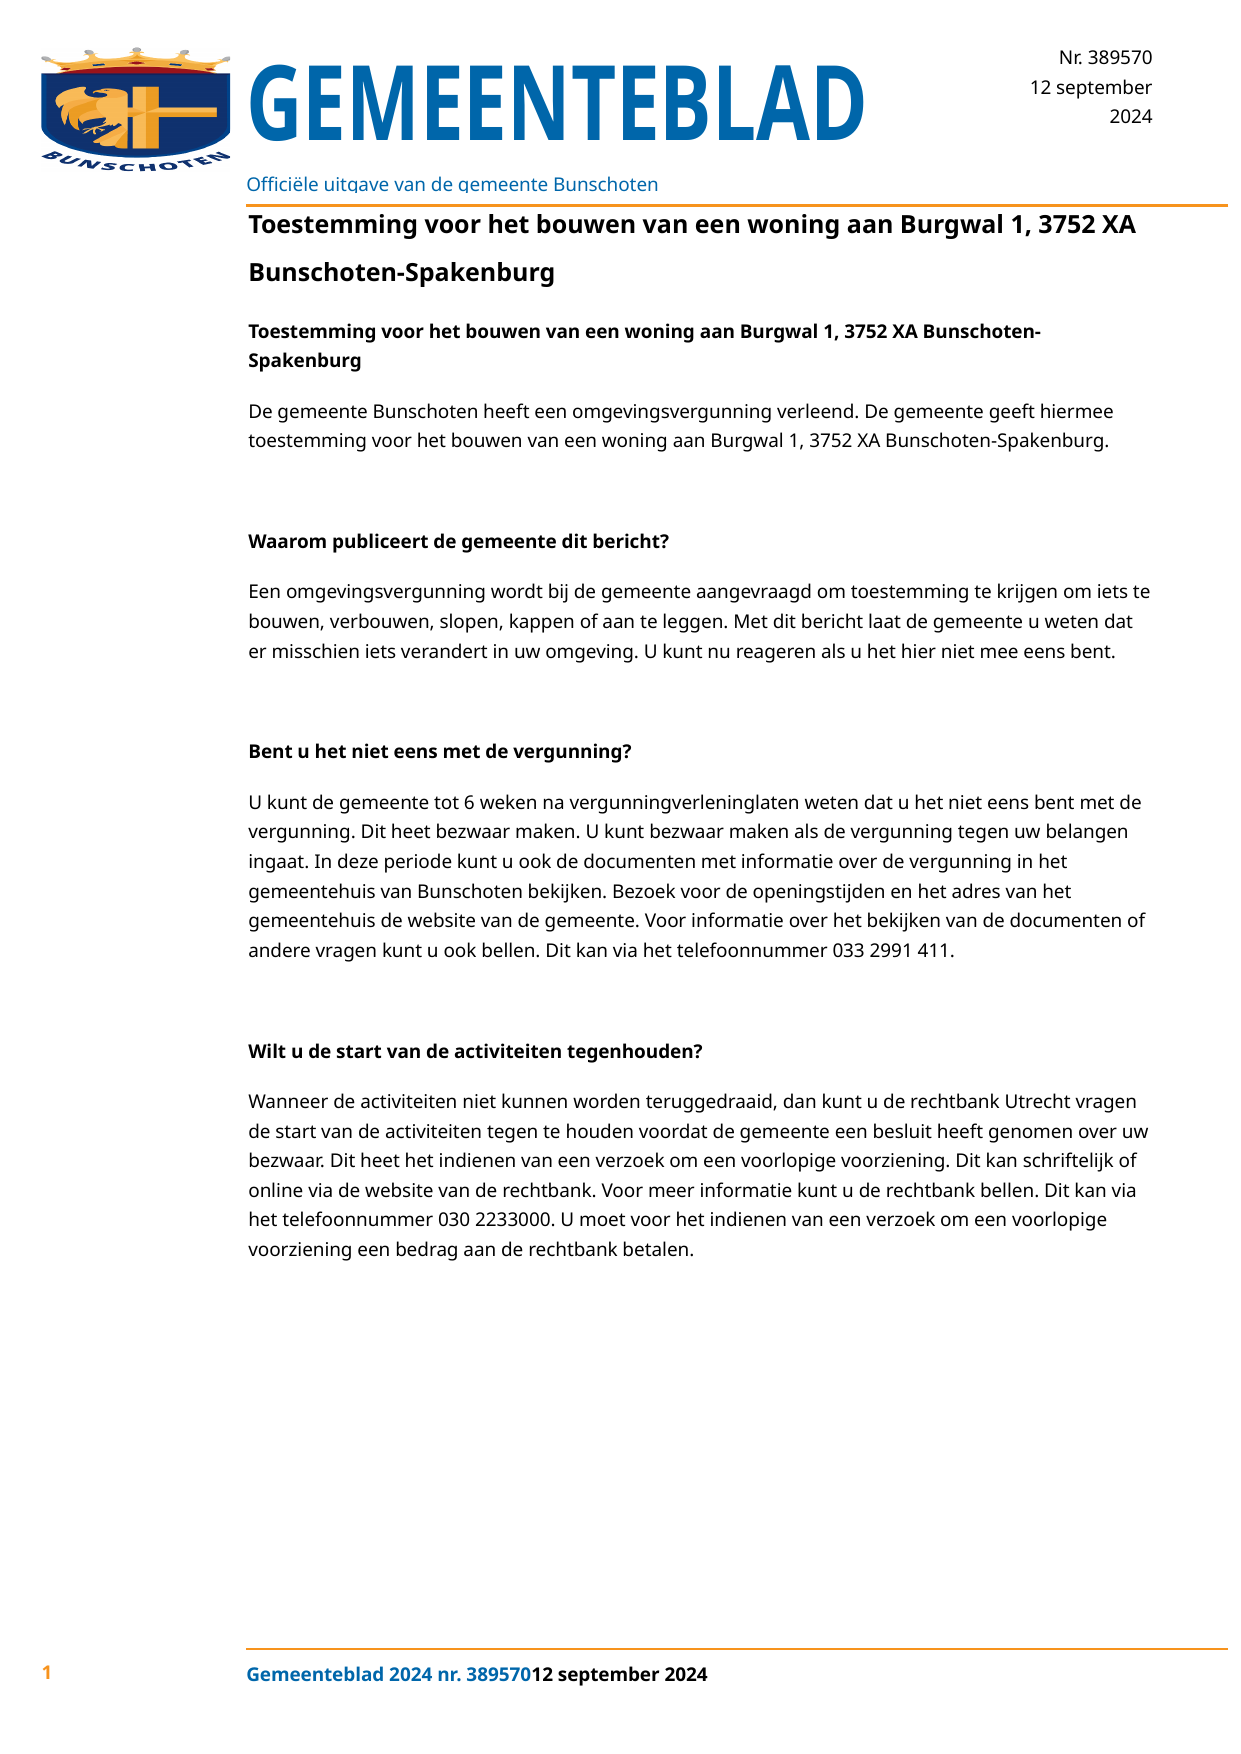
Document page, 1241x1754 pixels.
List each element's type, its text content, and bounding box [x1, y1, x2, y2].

text Waarom publiceert de gemeente dit bericht? [248, 528, 1152, 554]
text Toestemming voor het bouwen van een woning aan Burgwal 1, 3752 XA Bunschoten-Spakenburg [248, 318, 1152, 373]
text Toestemming voor het bouwen van een woning aan Burgwal 1, 3752 XA Bunschoten-Spakenburg [248, 207, 1152, 288]
text Wilt u de start van de activiteiten tegenhouden? [248, 1038, 1152, 1064]
text Een omgevingsvergunning wordt bij de gemeente aangevraagd om toestemming te krijgen om iets te bouwen, verbouwen, slopen, kappen of aan te leggen. Met dit bericht laat de gemeente u weten dat er misschien iets verandert in uw omgeving. U kunt nu reageren als u het hier niet mee eens bent. [248, 579, 1152, 664]
picture [41, 47, 231, 172]
text U kunt de gemeente tot 6 weken na vergunningverleninglaten weten dat u het niet eens bent met de vergunning. Dit heet bezwaar maken. U kunt bezwaar maken als de vergunning tegen uw belangen ingaat. In deze periode kunt u ook de documenten met informatie over de vergunning in het gemeentehuis van Bunschoten bekijken. Bezoek voor de openingstijden en het adres van het gemeentehuis de website van de gemeente. Voor informatie over het bekijken van de documenten of andere vragen kunt u ook bellen. Dit kan via het telefoonnummer 033 2991 411. [248, 789, 1152, 963]
text Wanneer de activiteiten niet kunnen worden teruggedraaid, dan kunt u de rechtbank Utrecht vragen de start van de activiteiten tegen te houden voordat de gemeente een besluit heeft genomen over uw bezwaar. Dit heet het indienen van een verzoek om een voorlopige voorziening. Dit kan schriftelijk of online via de website van de rechtbank. Voor meer informatie kunt u de rechtbank bellen. Dit kan via het telefoonnummer 030 2233000. U moet voor het indienen van een verzoek om een voorlopige voorziening een bedrag aan de rechtbank betalen. [248, 1088, 1152, 1262]
text Bent u het niet eens met de vergunning? [248, 739, 1152, 764]
text De gemeente Bunschoten heeft een omgevingsvergunning verleend. De gemeente geeft hiermee toestemming voor het bouwen van een woning aan Burgwal 1, 3752 XA Bunschoten-Spakenburg. [248, 398, 1152, 453]
